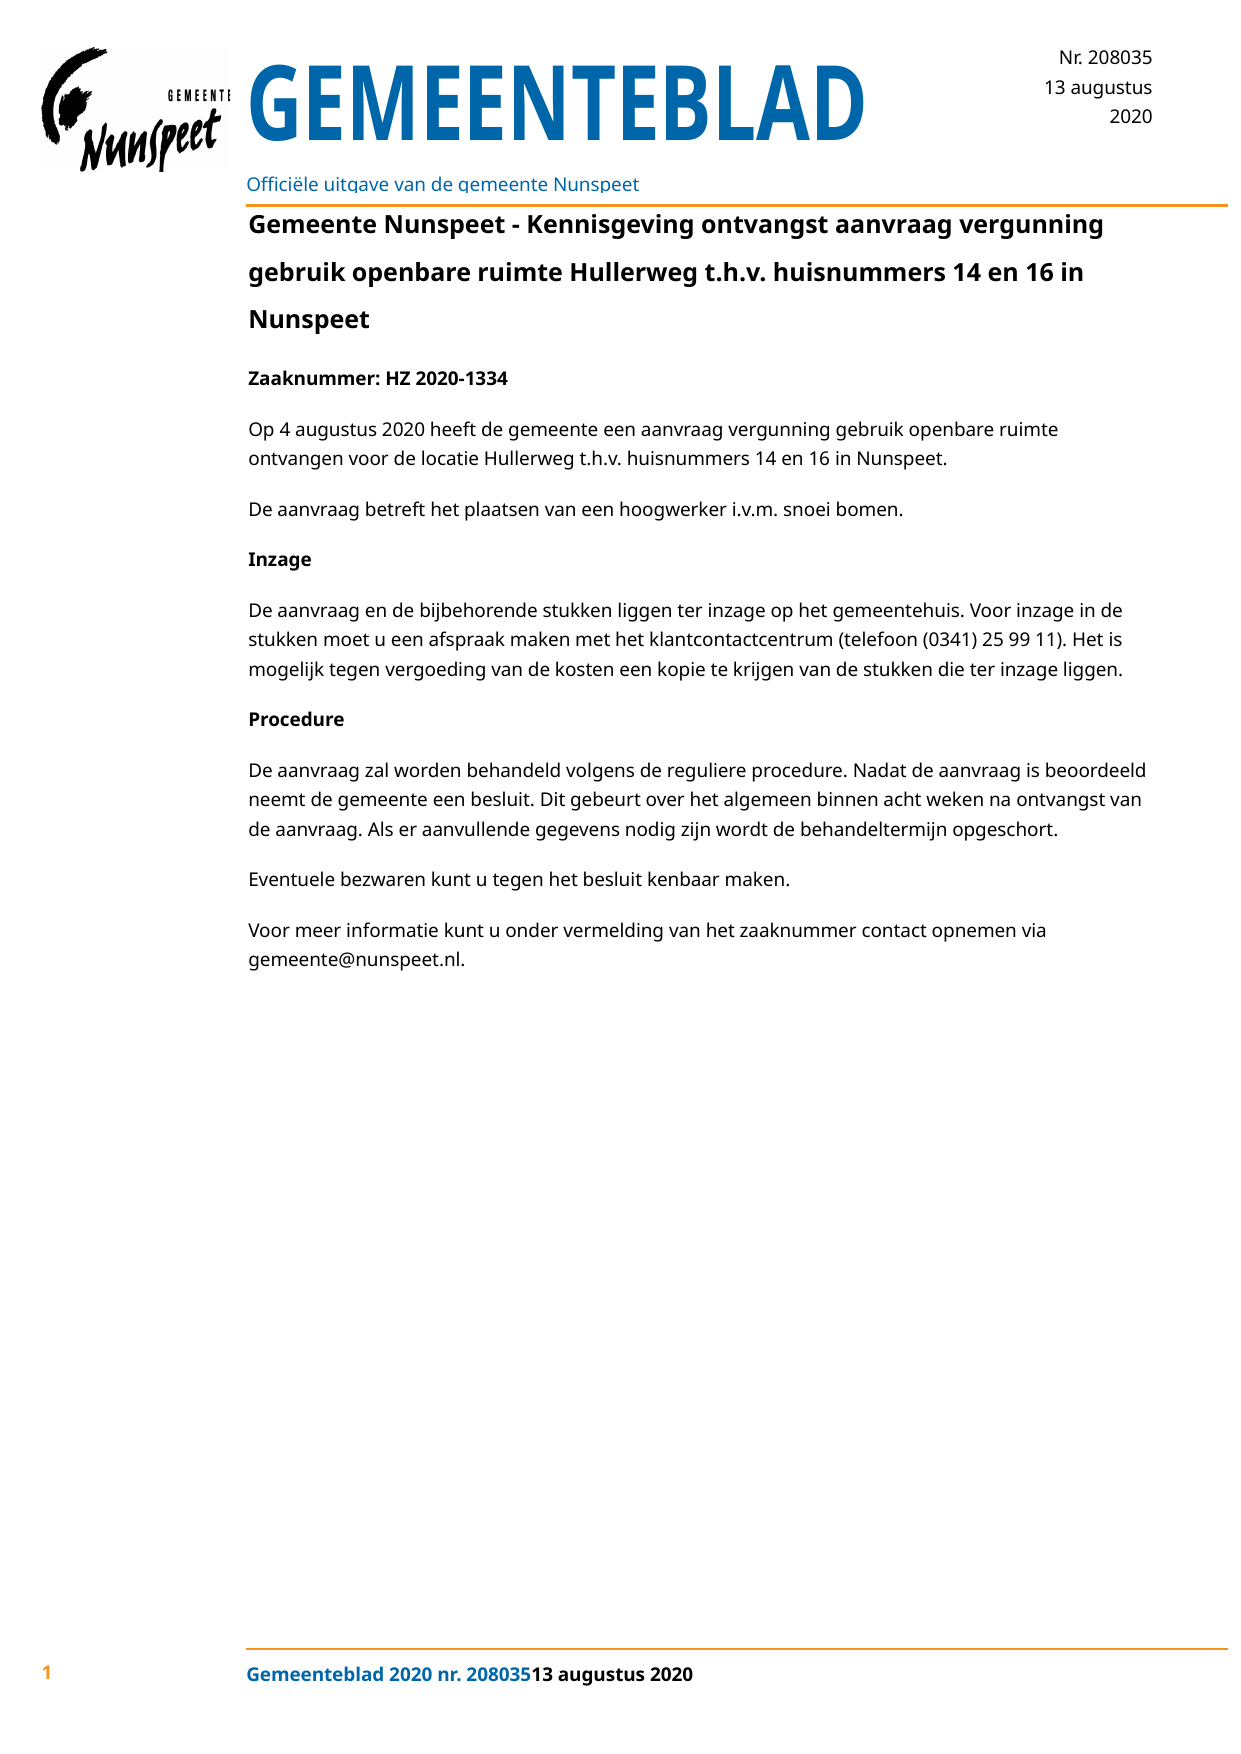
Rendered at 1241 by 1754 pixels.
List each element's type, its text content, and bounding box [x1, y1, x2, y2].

text Eventuele bezwaren kunt u tegen het besluit kenbaar maken. [248, 866, 1152, 892]
text Voor meer informatie kunt u onder vermelding van het zaaknummer contact opnemen via gemeente@nunspeet.nl. [248, 917, 1152, 972]
picture [41, 47, 231, 172]
text Gemeente Nunspeet - Kennisgeving ontvangst aanvraag vergunning gebruik openbare ruimte Hullerweg t.h.v. huisnummers 14 en 16 in Nunspeet [248, 207, 1152, 336]
text Procedure [248, 706, 1152, 732]
text De aanvraag en de bijbehorende stukken liggen ter inzage op het gemeentehuis. Voor inzage in de stukken moet u een afspraak maken met het klantcontactcentrum (telefoon (0341) 25 99 11). Het is mogelijk tegen vergoeding van de kosten een kopie te krijgen van de stukken die ter inzage liggen. [248, 597, 1152, 682]
text Inzage [248, 546, 1152, 572]
text De aanvraag zal worden behandeld volgens de reguliere procedure. Nadat de aanvraag is beoordeeld neemt de gemeente een besluit. Dit gebeurt over het algemeen binnen acht weken na ontvangst van de aanvraag. Als er aanvullende gegevens nodig zijn wordt de behandeltermijn opgeschort. [248, 757, 1152, 842]
text De aanvraag betreft het plaatsen van een hoogwerker i.v.m. snoei bomen. [248, 496, 1152, 522]
text Op 4 augustus 2020 heeft de gemeente een aanvraag vergunning gebruik openbare ruimte ontvangen voor de locatie Hullerweg t.h.v. huisnummers 14 en 16 in Nunspeet. [248, 416, 1152, 471]
text Zaaknummer: HZ 2020-1334 [248, 366, 1152, 391]
